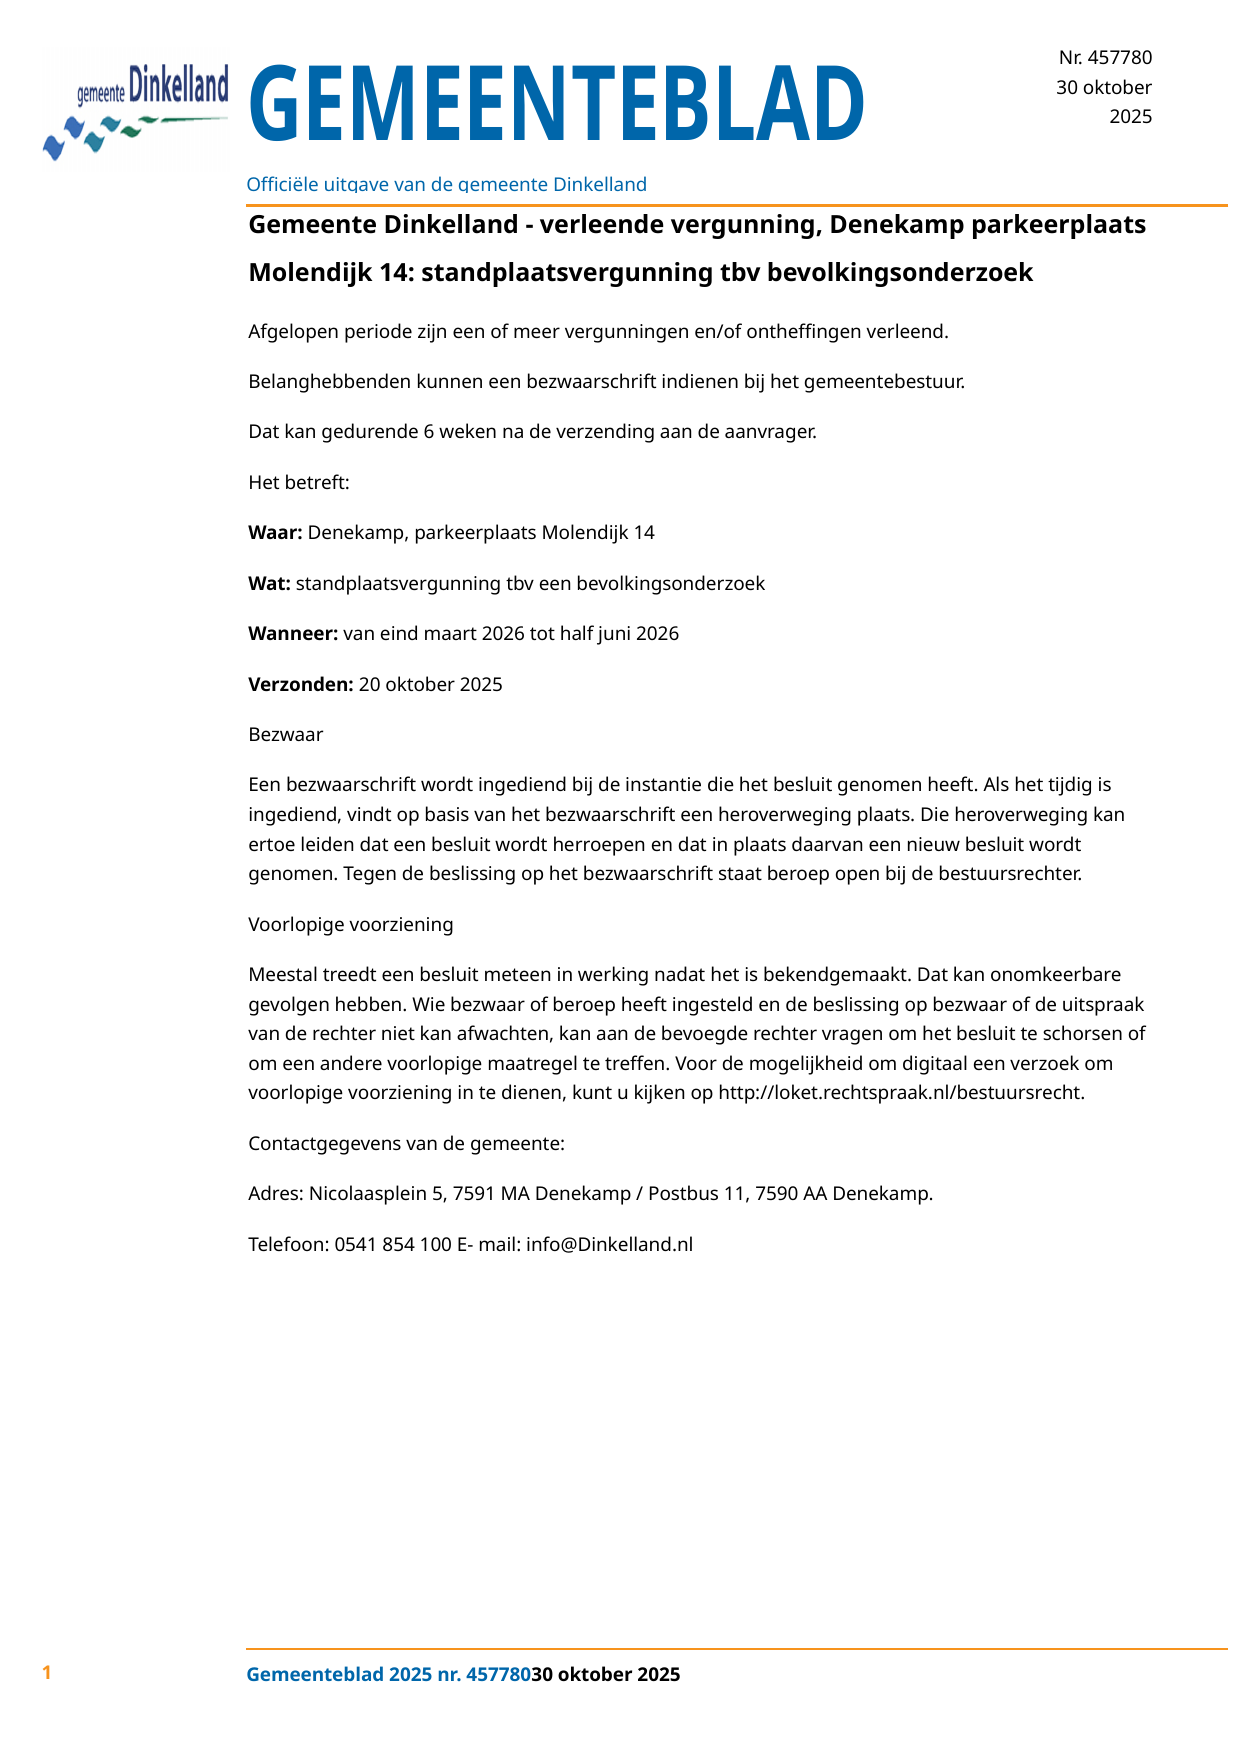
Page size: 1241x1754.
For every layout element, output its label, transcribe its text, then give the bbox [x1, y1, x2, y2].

picture [41, 47, 231, 172]
text Meestal treedt een besluit meteen in werking nadat het is bekendgemaakt. Dat kan onomkeerbare gevolgen hebben. Wie bezwaar of beroep heeft ingesteld en de beslissing op bezwaar of de uitspraak van de rechter niet kan afwachten, kan aan de bevoegde rechter vragen om het besluit te schorsen of om een andere voorlopige maatregel te treffen. Voor de mogelijkheid om digitaal een verzoek om voorlopige voorziening in te dienen, kunt u kijken op http://loket.rechtspraak.nl/bestuursrecht. [248, 961, 1152, 1105]
text Dat kan gedurende 6 weken na de verzending aan de aanvrager. [248, 419, 1152, 444]
text Een bezwaarschrift wordt ingediend bij de instantie die het besluit genomen heeft. Als het tijdig is ingediend, vindt op basis van het bezwaarschrift een heroverweging plaats. Die heroverweging kan ertoe leiden dat een besluit wordt herroepen en dat in plaats daarvan een nieuw besluit wordt genomen. Tegen de beslissing op het bezwaarschrift staat beroep open bij de bestuursrechter. [248, 772, 1152, 886]
text Gemeente Dinkelland - verleende vergunning, Denekamp parkeerplaats Molendijk 14: standplaatsvergunning tbv bevolkingsonderzoek [248, 207, 1152, 288]
text Wanneer: van eind maart 2026 tot half juni 2026 [248, 620, 1152, 646]
text Contactgegevens van de gemeente: [248, 1130, 1152, 1156]
text Afgelopen periode zijn een of meer vergunningen en/of ontheffingen verleend. [248, 318, 1152, 344]
text Belanghebbenden kunnen een bezwaarschrift indienen bij het gemeentebestuur. [248, 368, 1152, 394]
text Bezwaar [248, 721, 1152, 747]
text Waar: Denekamp, parkeerplaats Molendijk 14 [248, 519, 1152, 545]
text Adres: Nicolaasplein 5, 7591 MA Denekamp / Postbus 11, 7590 AA Denekamp. [248, 1180, 1152, 1206]
text Verzonden: 20 oktober 2025 [248, 671, 1152, 697]
text Het betreft: [248, 469, 1152, 495]
text Telefoon: 0541 854 100 E- mail: info@Dinkelland.nl [248, 1231, 1152, 1257]
text Wat: standplaatsvergunning tbv een bevolkingsonderzoek [248, 570, 1152, 596]
text Voorlopige voorziening [248, 911, 1152, 937]
